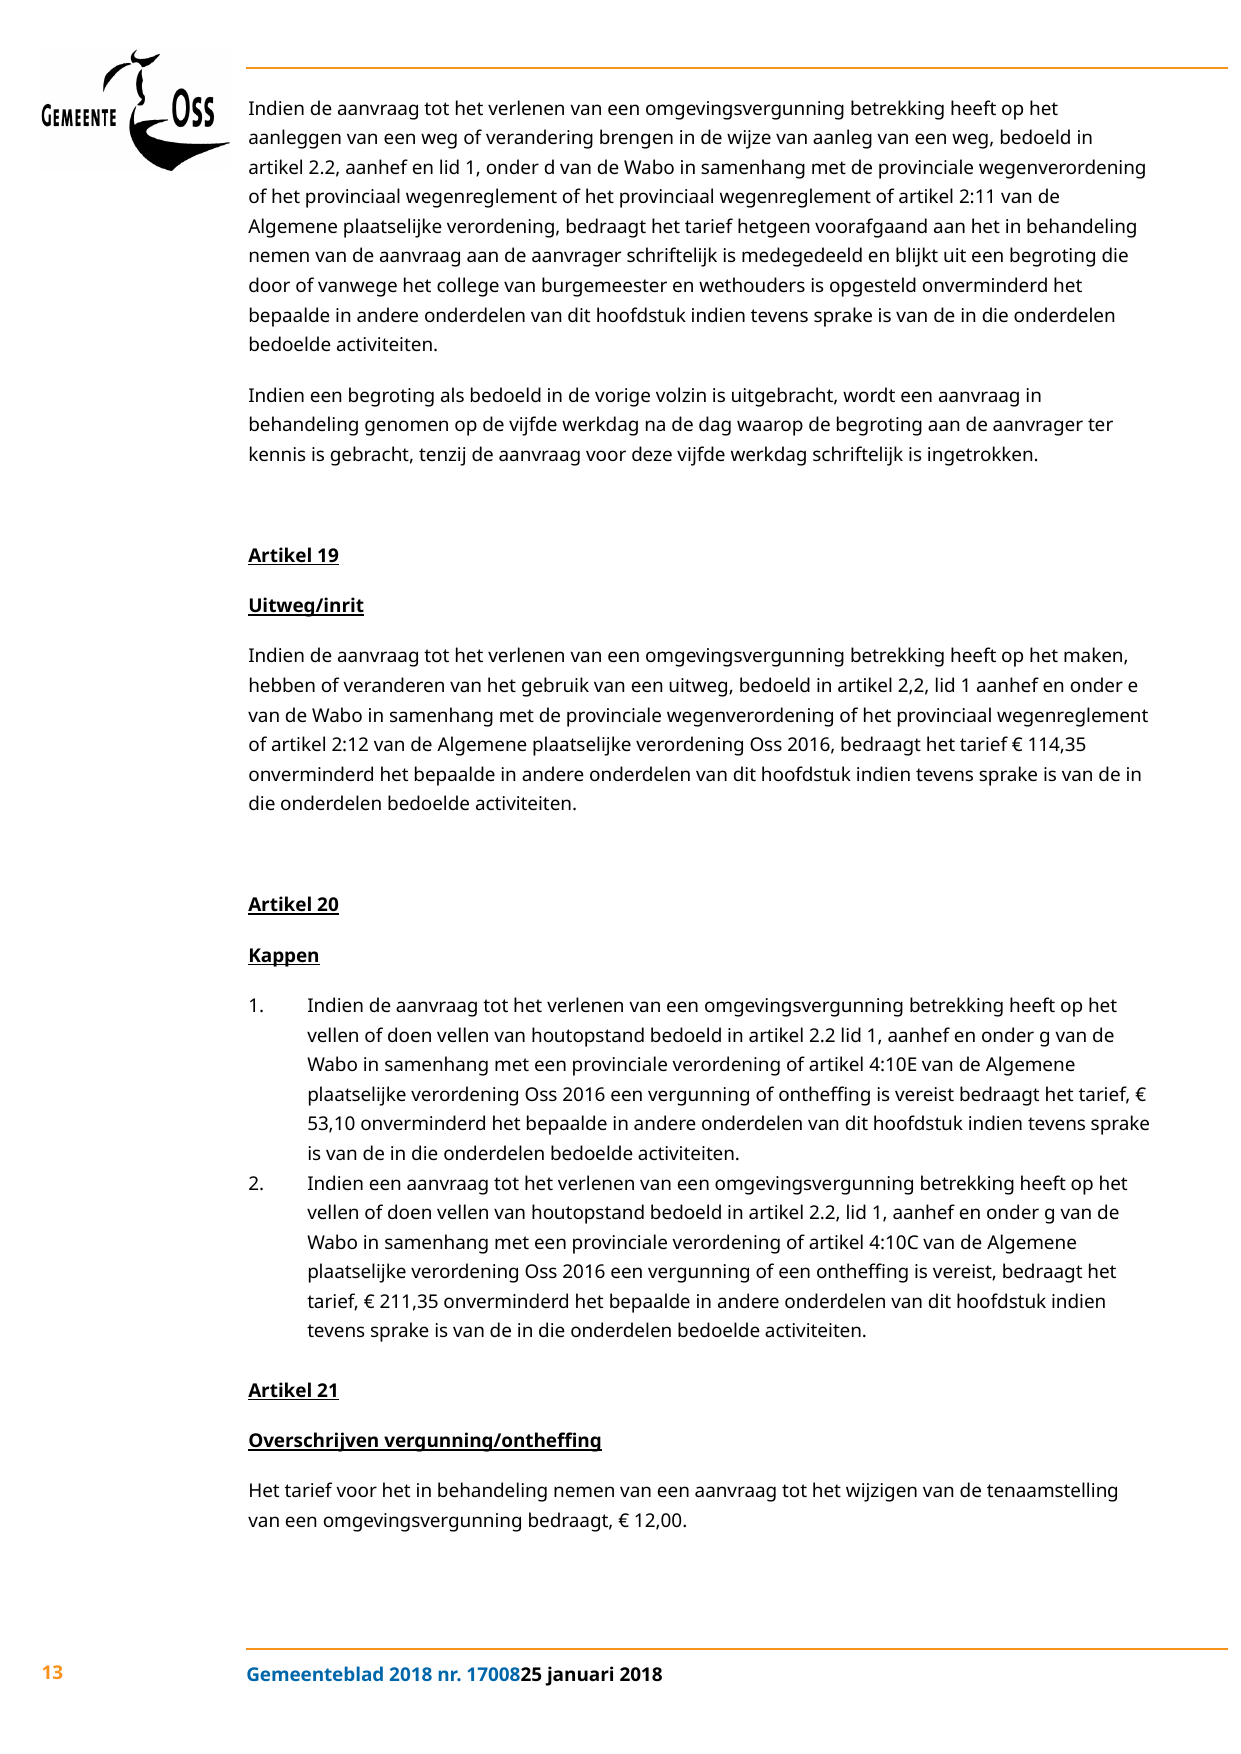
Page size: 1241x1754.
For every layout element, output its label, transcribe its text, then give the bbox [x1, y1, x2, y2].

text Overschrijven vergunning/ontheffing [248, 1427, 1152, 1453]
text Artikel 19 [248, 542, 1152, 568]
list Indien de aanvraag tot het verlenen van een omgevingsvergunning betrekking heeft op het vellen of doen vellen van houtopstand bedoeld in artikel 2.2 lid 1, aanhef en onder g van de Wabo in samenhang met een provinciale verordening of artikel 4:10E van de Algemene plaatselijke verordening Oss 2016 een vergunning of ontheffing is vereist bedraagt het tarief, € 53,10 onverminderd het bepaalde in andere onderdelen van dit hoofdstuk indien tevens sprake is van de in die onderdelen bedoelde activiteiten. [248, 992, 1152, 1166]
text Indien een begroting als bedoeld in de vorige volzin is uitgebracht, wordt een aanvraag in behandeling genomen op de vijfde werkdag na de dag waarop de begroting aan de aanvrager ter kennis is gebracht, tenzij de aanvraag voor deze vijfde werkdag schriftelijk is ingetrokken. [248, 382, 1152, 467]
text Indien de aanvraag tot het verlenen van een omgevingsvergunning betrekking heeft op het maken, hebben of veranderen van het gebruik van een uitweg, bedoeld in artikel 2,2, lid 1 aanhef en onder e van de Wabo in samenhang met de provinciale wegenverordening of het provinciaal wegenreglement of artikel 2:12 van de Algemene plaatselijke verordening Oss 2016, bedraagt het tarief € 114,35 onverminderd het bepaalde in andere onderdelen van dit hoofdstuk indien tevens sprake is van de in die onderdelen bedoelde activiteiten. [248, 643, 1152, 816]
text Artikel 21 [248, 1377, 1152, 1403]
text Indien de aanvraag tot het verlenen van een omgevingsvergunning betrekking heeft op het aanleggen van een weg of verandering brengen in de wijze van aanleg van een weg, bedoeld in artikel 2.2, aanhef en lid 1, onder d van de Wabo in samenhang met de provinciale wegenverordening of het provinciaal wegenreglement of het provinciaal wegenreglement of artikel 2:11 van de Algemene plaatselijke verordening, bedraagt het tarief hetgeen voorafgaand aan het in behandeling nemen van de aanvraag aan de aanvrager schriftelijk is medegedeeld en blijkt uit een begroting die door of vanwege het college van burgemeester en wethouders is opgesteld onverminderd het bepaalde in andere onderdelen van dit hoofdstuk indien tevens sprake is van de in die onderdelen bedoelde activiteiten. [248, 95, 1152, 357]
text Uitweg/inrit [248, 592, 1152, 618]
text Het tarief voor het in behandeling nemen van een aanvraag tot het wijzigen van de tenaamstelling van een omgevingsvergunning bedraagt, € 12,00. [248, 1478, 1152, 1533]
text Kappen [248, 942, 1152, 968]
picture [41, 47, 231, 172]
list Indien een aanvraag tot het verlenen van een omgevingsvergunning betrekking heeft op het vellen of doen vellen van houtopstand bedoeld in artikel 2.2, lid 1, aanhef en onder g van de Wabo in samenhang met een provinciale verordening of artikel 4:10C van de Algemene plaatselijke verordening Oss 2016 een vergunning of een ontheffing is vereist, bedraagt het tarief, € 211,35 onverminderd het bepaalde in andere onderdelen van dit hoofdstuk indien tevens sprake is van de in die onderdelen bedoelde activiteiten. [248, 1170, 1152, 1343]
text Artikel 20 [248, 891, 1152, 917]
